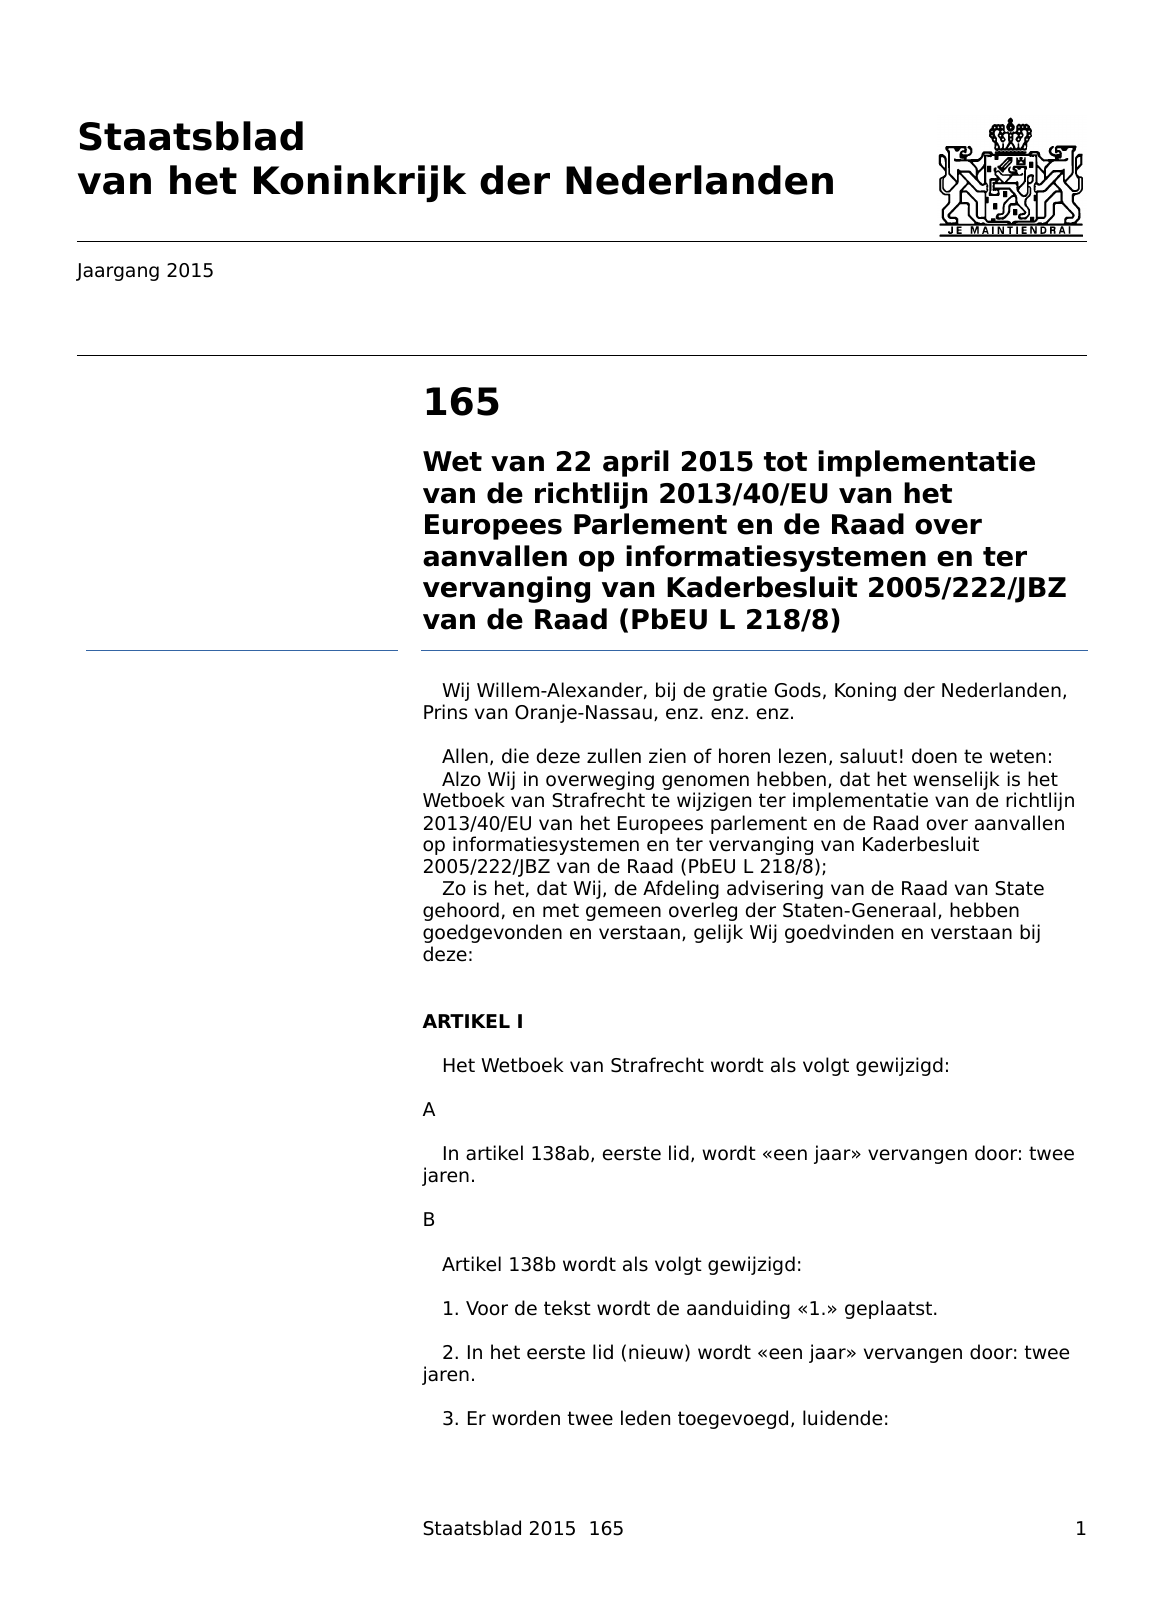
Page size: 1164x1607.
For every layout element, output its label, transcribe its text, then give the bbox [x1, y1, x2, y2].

subtitle 165 [422, 381, 1087, 424]
text 1. Voor de tekst wordt de aanduiding «1.» geplaatst. [422, 1298, 1087, 1319]
text In artikel 138ab, eerste lid, wordt «een jaar» vervangen door: twee jaren. [422, 1143, 1087, 1187]
table_cell Jaargang 2015 [77, 242, 1087, 355]
text Wij Willem-Alexander, bij de gratie Gods, Koning der Nederlanden, Prins van Oranje-Nassau, enz. enz. enz. [422, 680, 1087, 724]
table_header [886, 100, 1087, 241]
subtitle ARTIKEL I [422, 1011, 1087, 1033]
text Het Wetboek van Strafrecht wordt als volgt gewijzigd: [422, 1055, 1087, 1077]
text Artikel 138b wordt als volgt gewijzigd: [422, 1253, 1087, 1275]
text 2. In het eerste lid (nieuw) wordt «een jaar» vervangen door: twee jaren. [422, 1342, 1087, 1386]
table_header Staatsblad van het Koninkrijk der Nederlanden [77, 100, 886, 241]
text Alzo Wij in overweging genomen hebben, dat het wenselijk is het Wetboek van Strafrecht te wijzigen ter implementatie van de richtlijn 2013/40/EU van het Europees parlement en de Raad over aanvallen op informatiesystemen en ter vervanging van Kaderbesluit 2005/222/JBZ van de Raad (PbEU L 218/8); [422, 768, 1087, 878]
text B [422, 1209, 1087, 1231]
text Wet van 22 april 2015 tot implementatie van de richtlijn 2013/40/EU van het Europees Parlement en de Raad over aanvallen op informatiesystemen en ter vervanging van Kaderbesluit 2005/222/JBZ van de Raad (PbEU L 218/8) [422, 447, 1087, 636]
text Zo is het, dat Wij, de Afdeling advisering van de Raad van State gehoord, en met gemeen overleg der Staten-Generaal, hebben goedgevonden en verstaan, gelijk Wij goedvinden en verstaan bij deze: [422, 878, 1087, 966]
text A [422, 1099, 1087, 1121]
text Allen, die deze zullen zien of horen lezen, saluut! doen te weten: [422, 746, 1087, 768]
text 3. Er worden twee leden toegevoegd, luidende: [422, 1408, 1087, 1430]
picture [936, 115, 1087, 240]
